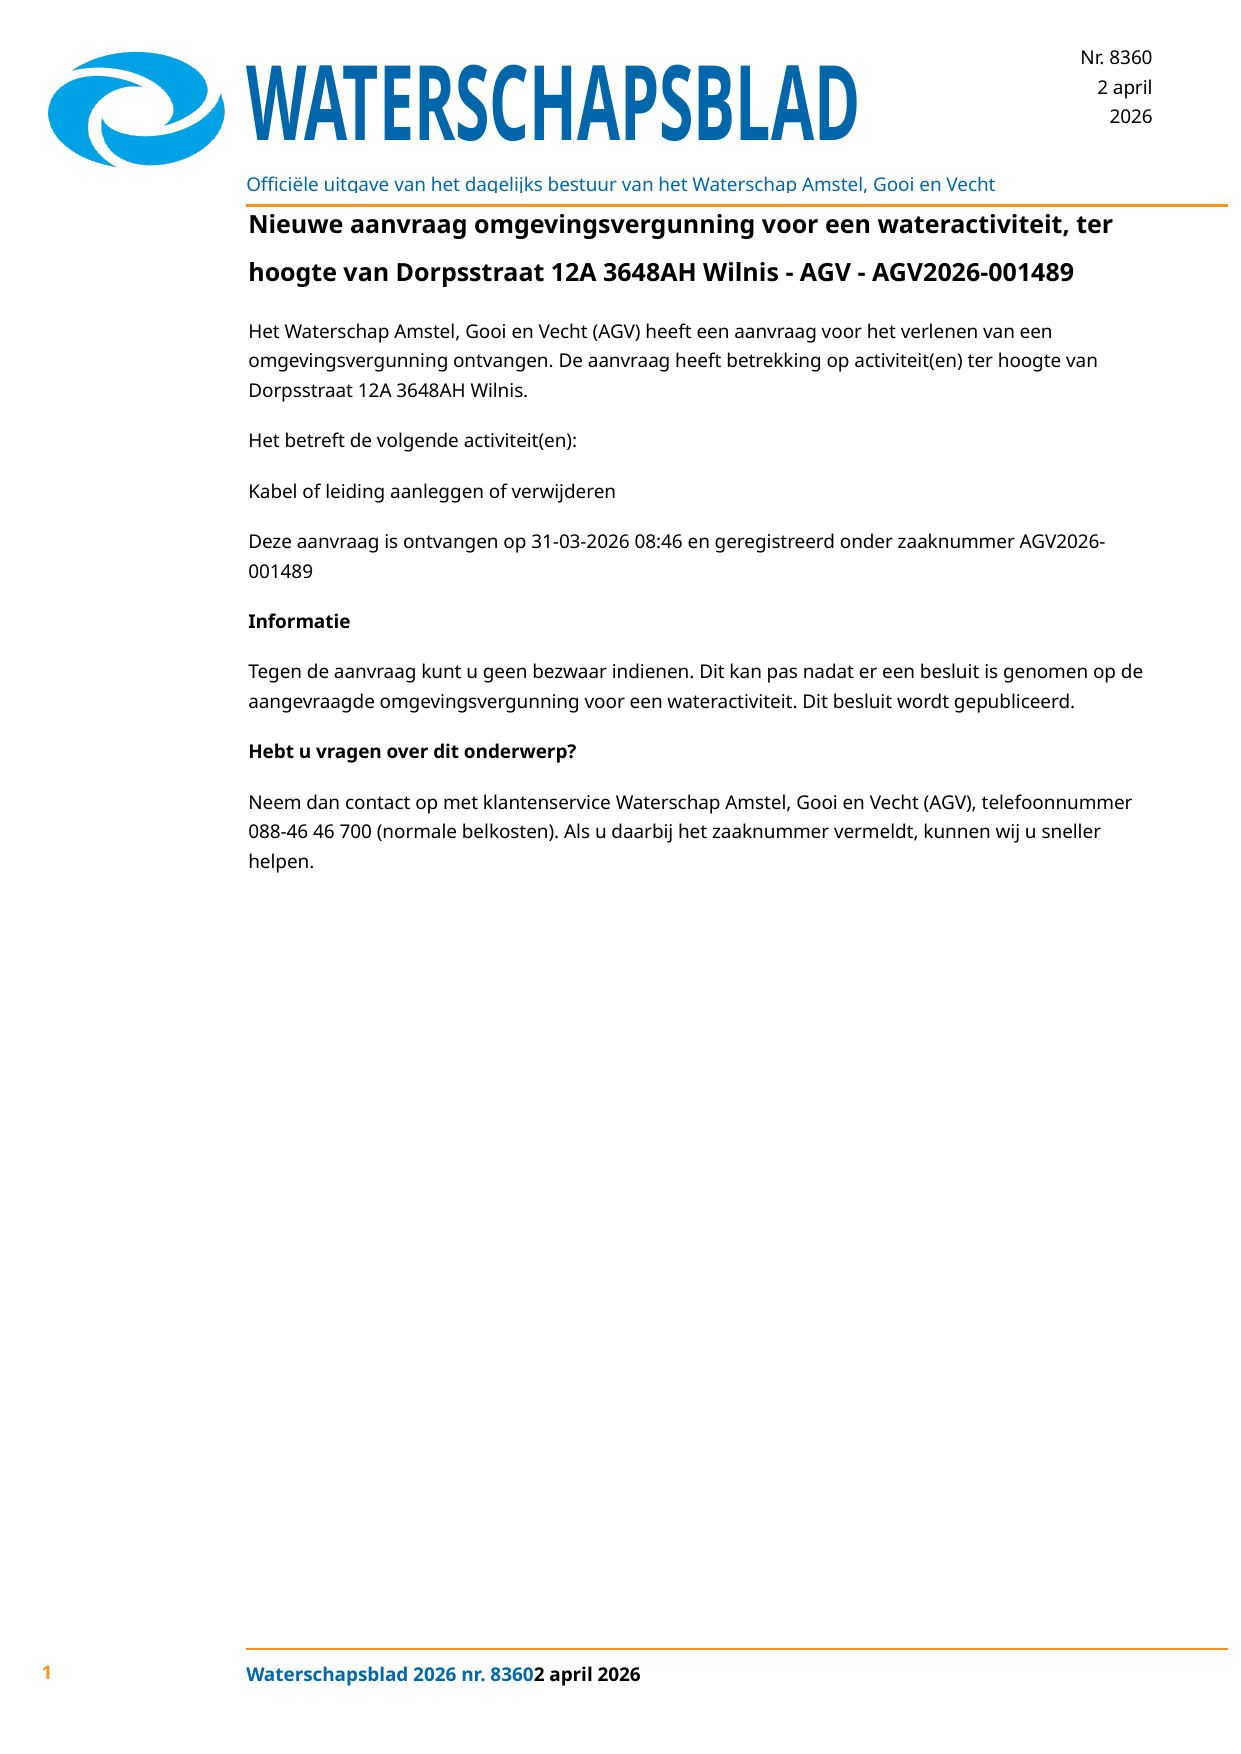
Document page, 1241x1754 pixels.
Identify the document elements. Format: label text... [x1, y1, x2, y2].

picture [41, 47, 231, 172]
text Tegen de aanvraag kunt u geen bezwaar indienen. Dit kan pas nadat er een besluit is genomen op de aangevraagde omgevingsvergunning voor een wateractiviteit. Dit besluit wordt gepubliceerd. [248, 659, 1152, 714]
text Het betreft de volgende activiteit(en): [248, 427, 1152, 453]
text Het Waterschap Amstel, Gooi en Vecht (AGV) heeft een aanvraag voor het verlenen van een omgevingsvergunning ontvangen. De aanvraag heeft betrekking op activiteit(en) ter hoogte van Dorpsstraat 12A 3648AH Wilnis. [248, 318, 1152, 403]
text Hebt u vragen over dit onderwerp? [248, 739, 1152, 764]
text Neem dan contact op met klantenservice Waterschap Amstel, Gooi en Vecht (AGV), telefoonnummer 088-46 46 700 (normale belkosten). Als u daarbij het zaaknummer vermeldt, kunnen wij u sneller helpen. [248, 789, 1152, 874]
text Informatie [248, 608, 1152, 634]
text Nieuwe aanvraag omgevingsvergunning voor een wateractiviteit, ter hoogte van Dorpsstraat 12A 3648AH Wilnis - AGV - AGV2026-001489 [248, 207, 1152, 288]
text Kabel of leiding aanleggen of verwijderen [248, 478, 1152, 504]
text Deze aanvraag is ontvangen op 31-03-2026 08:46 en geregistreerd onder zaaknummer AGV2026-001489 [248, 528, 1152, 584]
